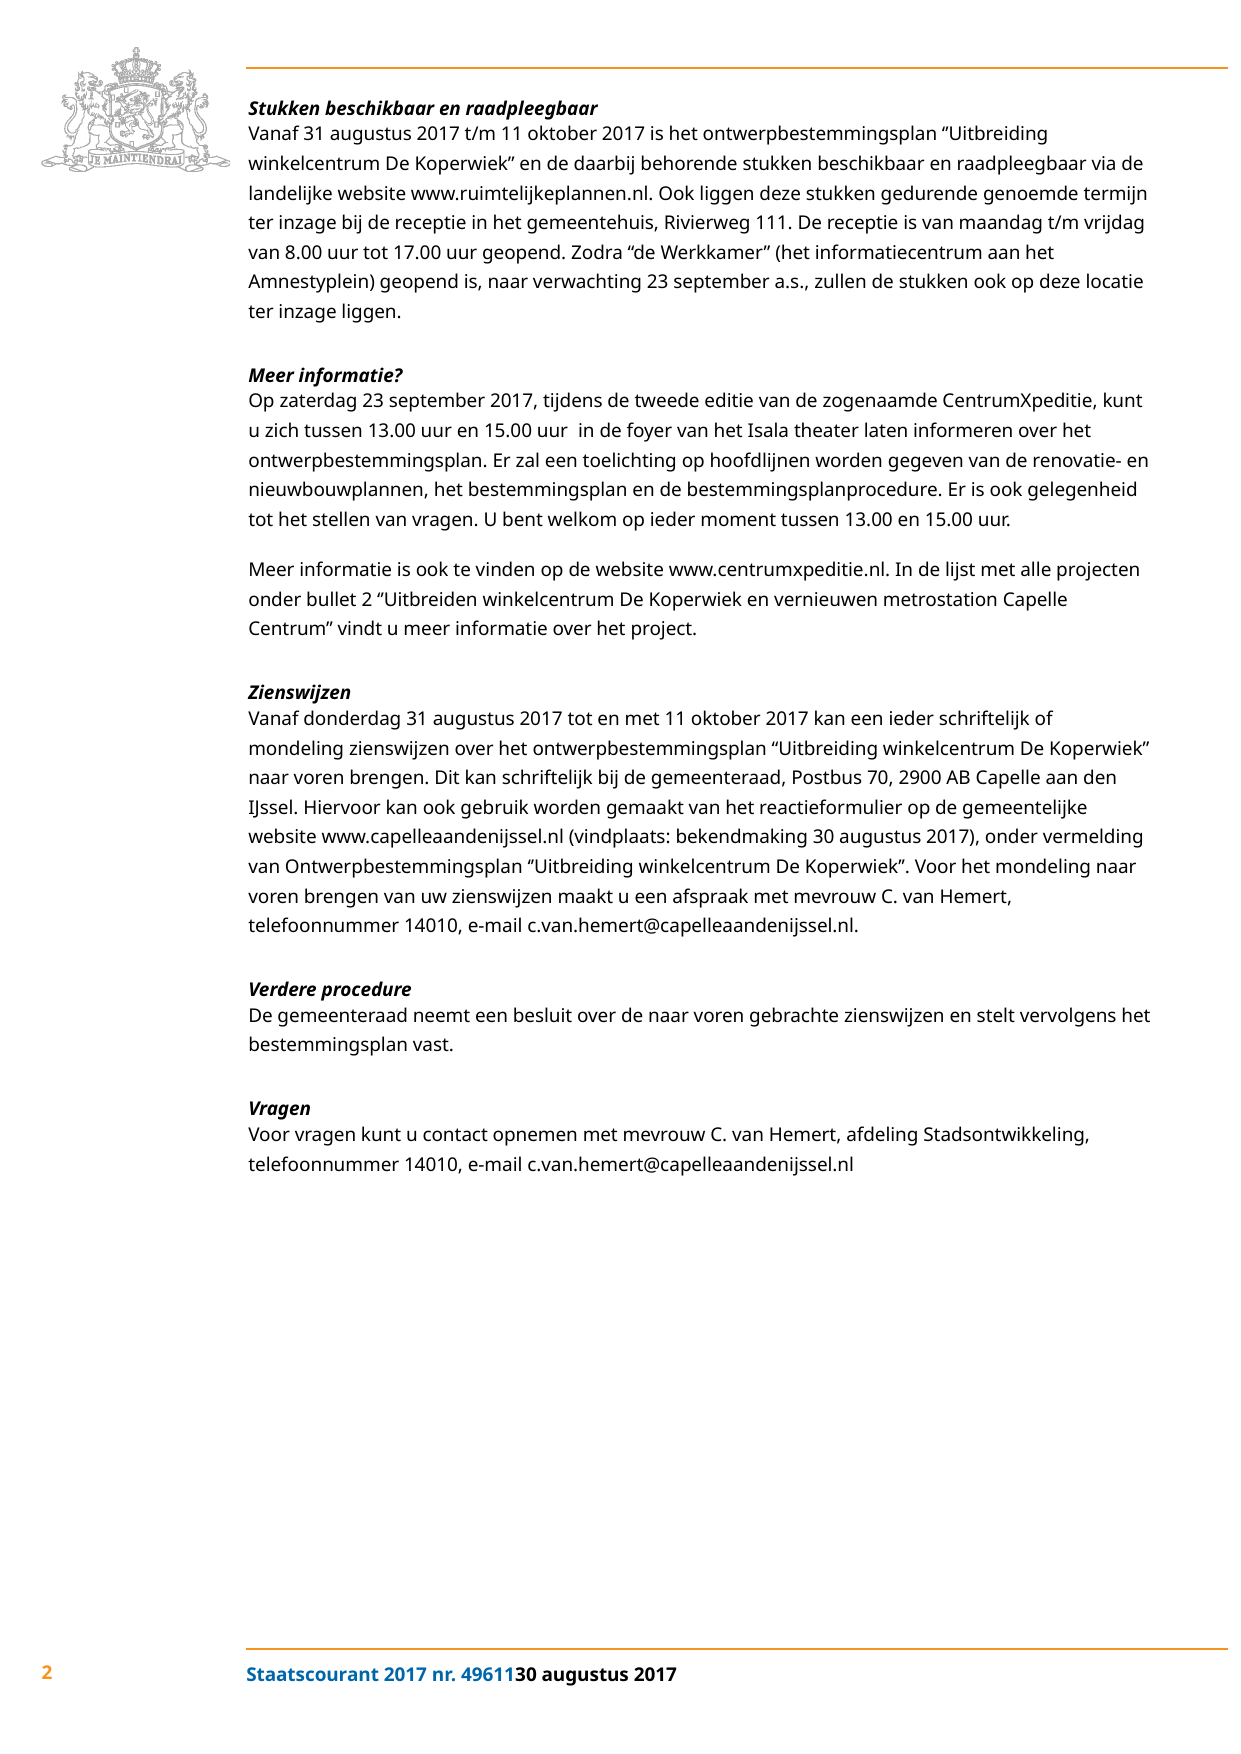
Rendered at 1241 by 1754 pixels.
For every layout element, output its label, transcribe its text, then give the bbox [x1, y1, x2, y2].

text Verdere procedure [248, 976, 1152, 1002]
text Stukken beschikbaar en raadpleegbaar [248, 95, 1152, 121]
text Vragen [248, 1096, 1152, 1121]
picture [41, 47, 231, 172]
text Zienswijzen [248, 679, 1152, 705]
text Vanaf 31 augustus 2017 t/m 11 oktober 2017 is het ontwerpbestemmingsplan ‘’Uitbreiding winkelcentrum De Koperwiek’’ en de daarbij behorende stukken beschikbaar en raadpleegbaar via de landelijke website www.ruimtelijkeplannen.nl. Ook liggen deze stukken gedurende genoemde termijn ter inzage bij de receptie in het gemeentehuis, Rivierweg 111. De receptie is van maandag t/m vrijdag van 8.00 uur tot 17.00 uur geopend. Zodra “de Werkkamer” (het informatiecentrum aan het Amnestyplein) geopend is, naar verwachting 23 september a.s., zullen de stukken ook op deze locatie ter inzage liggen. [248, 121, 1152, 324]
text Vanaf donderdag 31 augustus 2017 tot en met 11 oktober 2017 kan een ieder schriftelijk of mondeling zienswijzen over het ontwerpbestemmingsplan “Uitbreiding winkelcentrum De Koperwiek” naar voren brengen. Dit kan schriftelijk bij de gemeenteraad, Postbus 70, 2900 AB Capelle aan den IJssel. Hiervoor kan ook gebruik worden gemaakt van het reactieformulier op de gemeentelijke website www.capelleaandenijssel.nl (vindplaats: bekendmaking 30 augustus 2017), onder vermelding van Ontwerpbestemmingsplan ‘’Uitbreiding winkelcentrum De Koperwiek’’. Voor het mondeling naar voren brengen van uw zienswijzen maakt u een afspraak met mevrouw C. van Hemert, telefoonnummer 14010, e-mail c.van.hemert@capelleaandenijssel.nl. [248, 705, 1152, 938]
text De gemeenteraad neemt een besluit over de naar voren gebrachte zienswijzen en stelt vervolgens het bestemmingsplan vast. [248, 1002, 1152, 1057]
text Meer informatie is ook te vinden op de website www.centrumxpeditie.nl. In de lijst met alle projecten onder bullet 2 ‘’Uitbreiden winkelcentrum De Koperwiek en vernieuwen metrostation Capelle Centrum’’ vindt u meer informatie over het project. [248, 556, 1152, 641]
text Op zaterdag 23 september 2017, tijdens de tweede editie van de zogenaamde CentrumXpeditie, kunt u zich tussen 13.00 uur en 15.00 uur in de foyer van het Isala theater laten informeren over het ontwerpbestemmingsplan. Er zal een toelichting op hoofdlijnen worden gegeven van de renovatie- en nieuwbouwplannen, het bestemmingsplan en de bestemmingsplanprocedure. Er is ook gelegenheid tot het stellen van vragen. U bent welkom op ieder moment tussen 13.00 en 15.00 uur. [248, 388, 1152, 532]
text Meer informatie? [248, 362, 1152, 388]
text Voor vragen kunt u contact opnemen met mevrouw C. van Hemert, afdeling Stadsontwikkeling, telefoonnummer 14010, e-mail c.van.hemert@capelleaandenijssel.nl [248, 1121, 1152, 1177]
